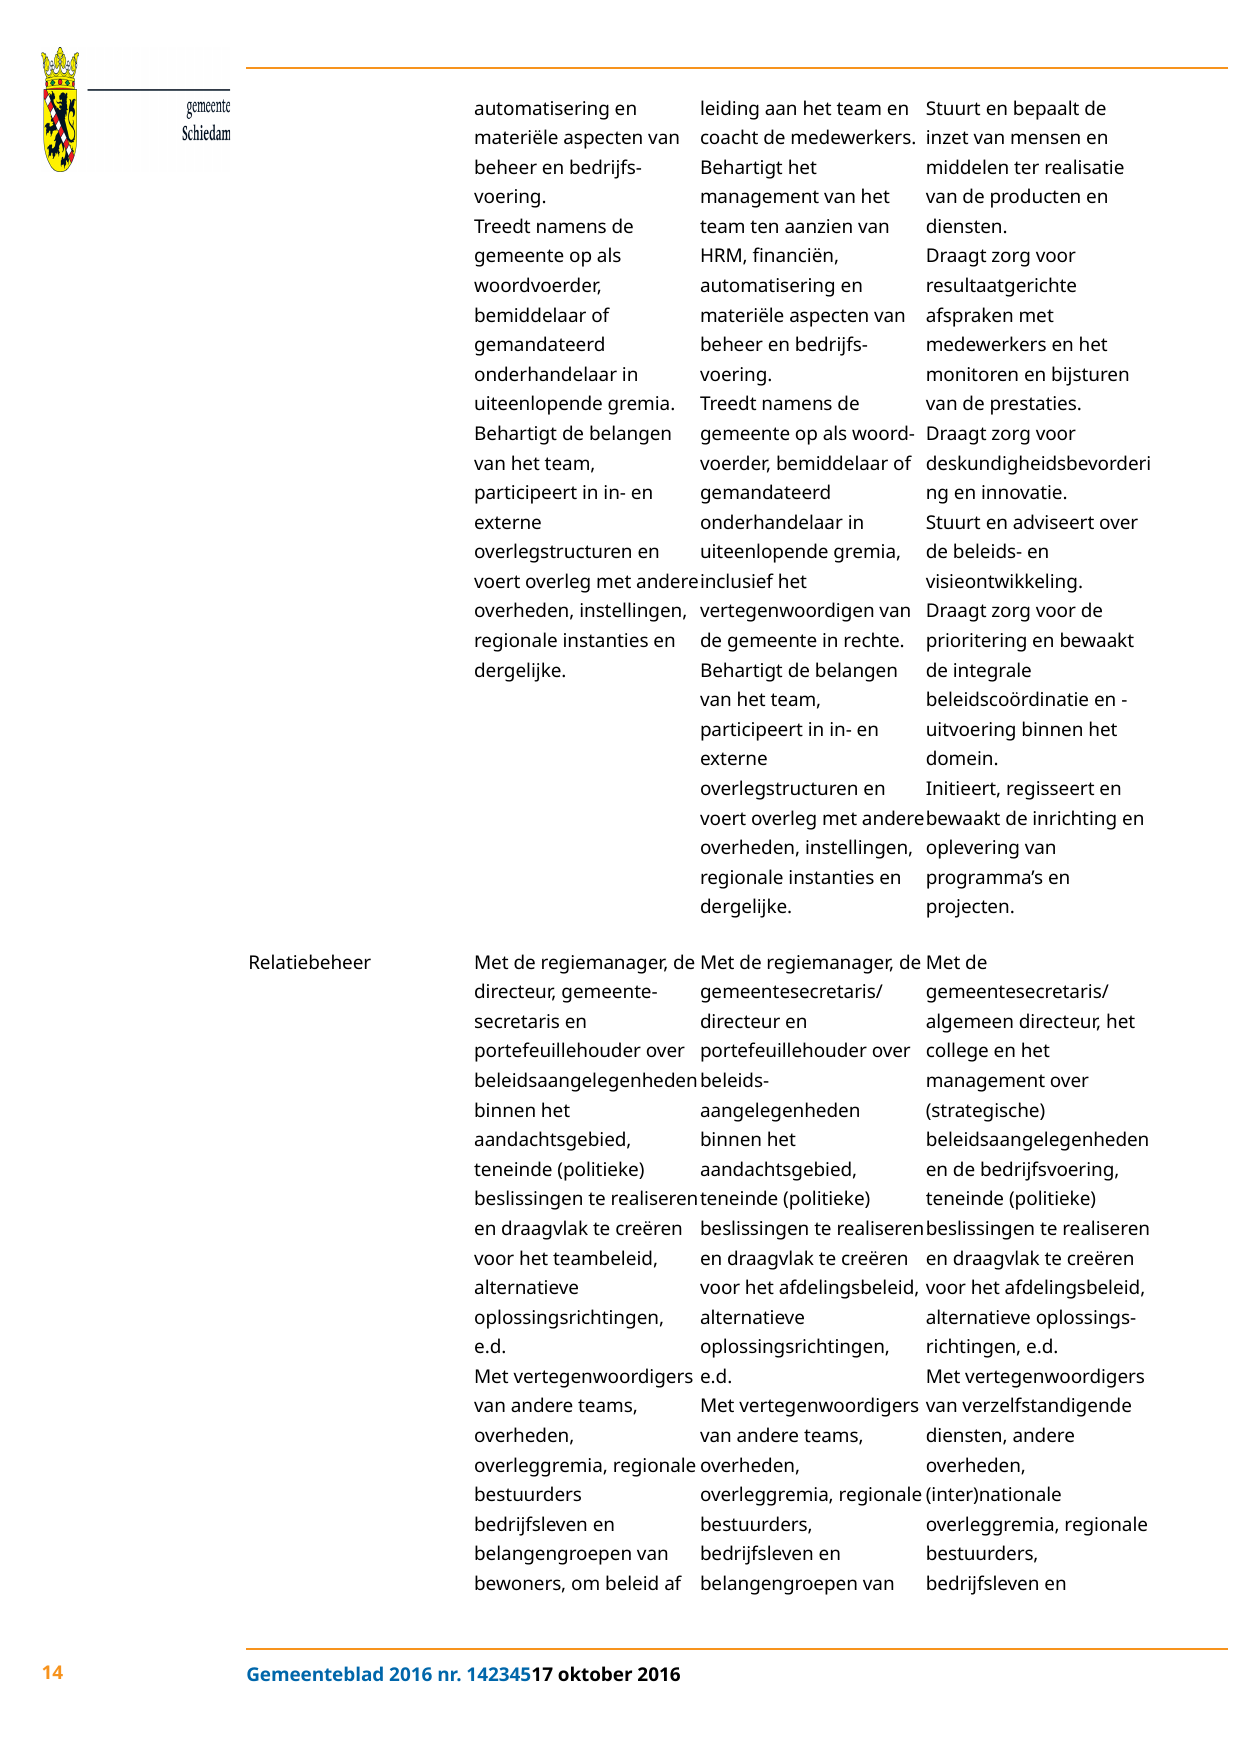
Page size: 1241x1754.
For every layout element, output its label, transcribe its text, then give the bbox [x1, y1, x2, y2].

table_cell Relatiebeheer [248, 949, 474, 1596]
table_cell leiding aan het team en coacht de medewerkers. Behartigt het management van het team ten aanzien van HRM, financiën, automatisering en materiële aspecten van beheer en bedrijfs-voering. Treedt namens de gemeente op als woord-voerder, bemiddelaar of gemandateerd onderhandelaar in uiteenlopende gremia, inclusief het vertegenwoordigen van de gemeente in rechte. Behartigt de belangen van het team, participeert in in- en externe overlegstructuren en voert overleg met andere overheden, instellingen, regionale instanties en dergelijke. [700, 95, 926, 949]
table_cell [248, 95, 474, 949]
table_cell Stuurt en bepaalt de inzet van mensen en middelen ter realisatie van de producten en diensten. Draagt zorg voor resultaatgerichte afspraken met medewerkers en het monitoren en bijsturen van de prestaties. Draagt zorg voor deskundigheidsbevordering en innovatie. Stuurt en adviseert over de beleids- en visieontwikkeling. Draagt zorg voor de prioritering en bewaakt de integrale beleidscoördinatie en -uitvoering binnen het domein. Initieert, regisseert en bewaakt de inrichting en oplevering van programma’s en projecten. [926, 95, 1152, 949]
table_cell Met de regiemanager, de directeur, gemeente-secretaris en portefeuillehouder over beleidsaangelegenheden binnen het aandachtsgebied, teneinde (politieke) beslissingen te realiseren en draagvlak te creëren voor het teambeleid, alternatieve oplossingsrichtingen, e.d. Met vertegenwoordigers van andere teams, overheden, overleggremia, regionale bestuurders bedrijfsleven en belangengroepen van bewoners, om beleid af [474, 949, 700, 1596]
table_cell Met de regiemanager, de gemeentesecretaris/ directeur en portefeuillehouder over beleids-aangelegenheden binnen het aandachtsgebied, teneinde (politieke) beslissingen te realiseren en draagvlak te creëren voor het afdelingsbeleid, alternatieve oplossingsrichtingen, e.d. Met vertegenwoordigers van andere teams, overheden, overleggremia, regionale bestuurders, bedrijfsleven en belangengroepen van [700, 949, 926, 1596]
picture [41, 47, 231, 172]
table_cell automatisering en materiële aspecten van beheer en bedrijfs-voering. Treedt namens de gemeente op als woordvoerder, bemiddelaar of gemandateerd onderhandelaar in uiteenlopende gremia. Behartigt de belangen van het team, participeert in in- en externe overlegstructuren en voert overleg met andere overheden, instellingen, regionale instanties en dergelijke. [474, 95, 700, 949]
table_cell Met de gemeentesecretaris/ algemeen directeur, het college en het management over (strategische) beleidsaangelegenheden en de bedrijfsvoering, teneinde (politieke) beslissingen te realiseren en draagvlak te creëren voor het afdelingsbeleid, alternatieve oplossings-richtingen, e.d. Met vertegenwoordigers van verzelfstandigende diensten, andere overheden, (inter)nationale overleggremia, regionale bestuurders, bedrijfsleven en [926, 949, 1152, 1596]
